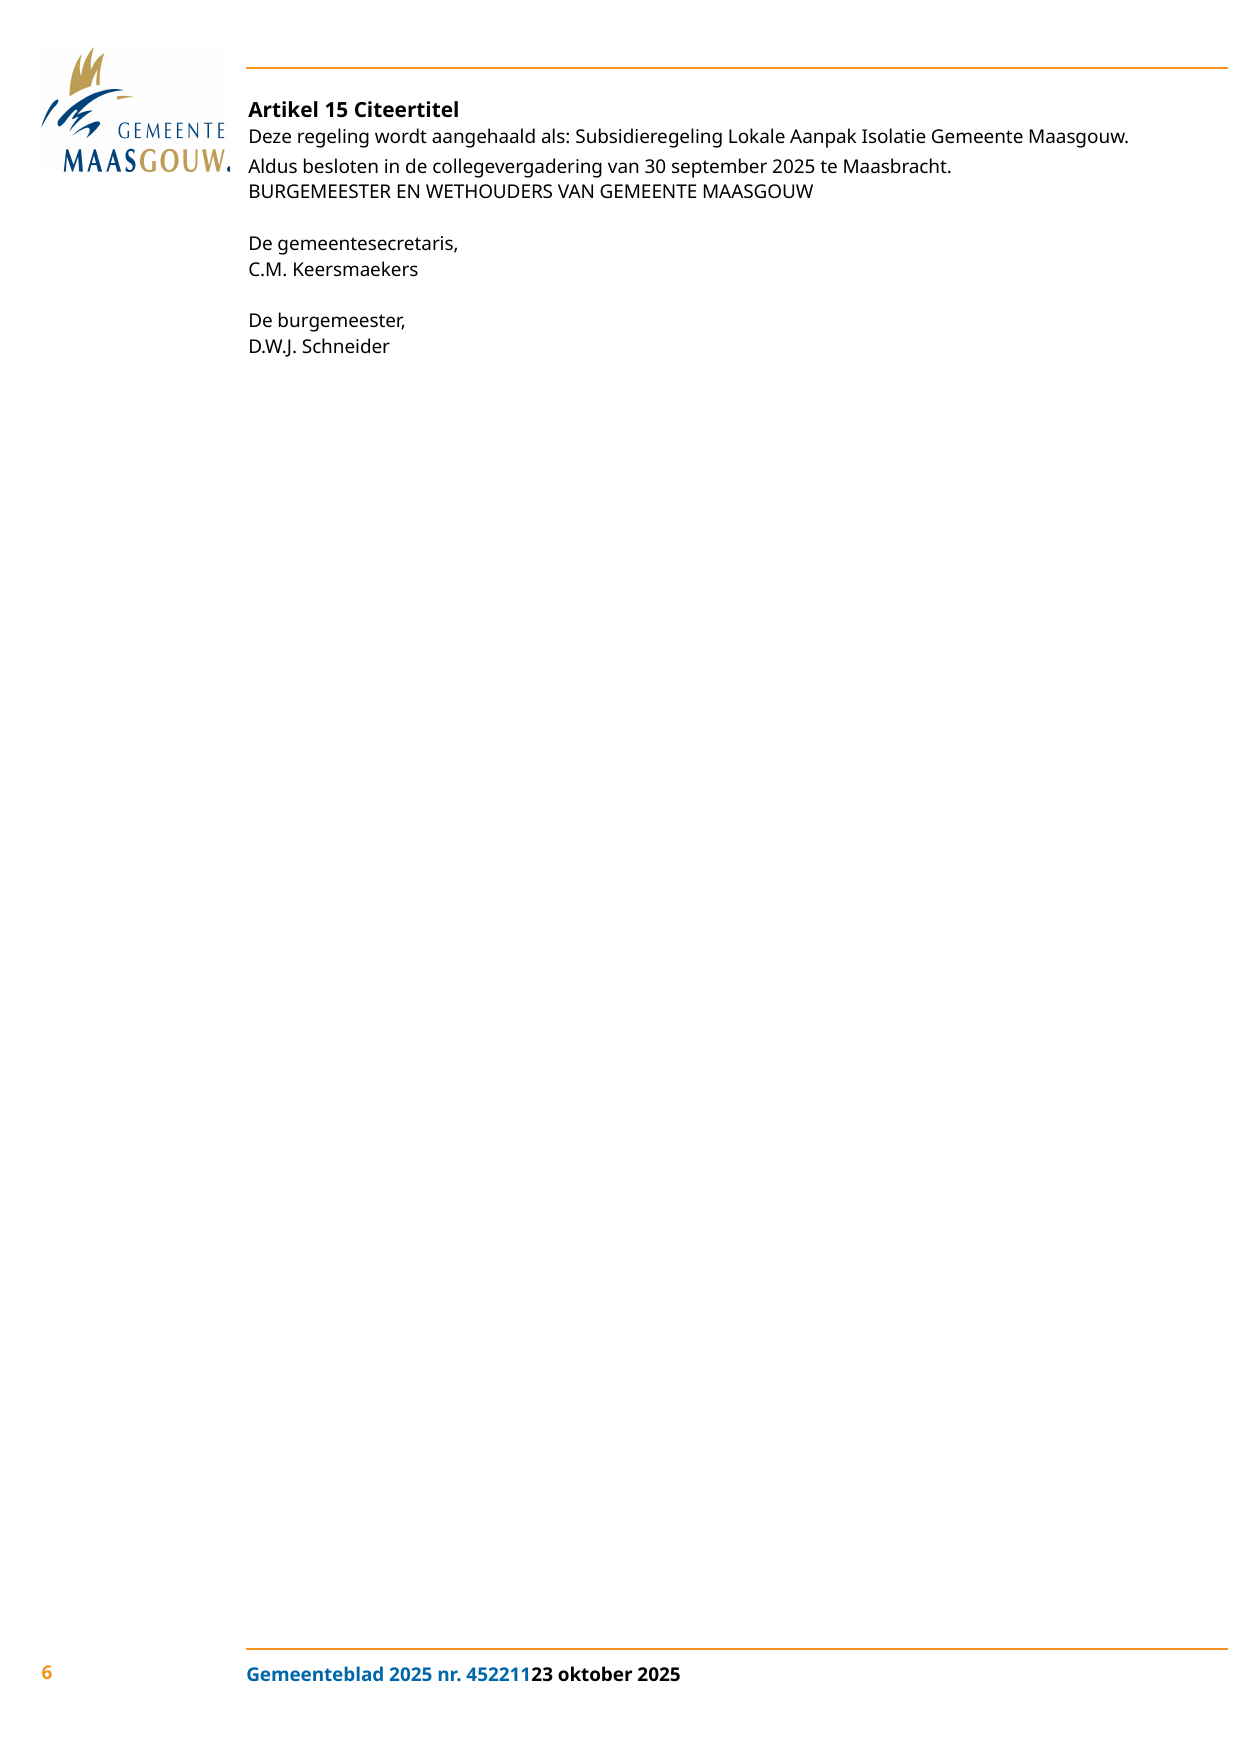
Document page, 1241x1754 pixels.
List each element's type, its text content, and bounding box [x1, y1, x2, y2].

text De burgemeester, [248, 307, 1152, 333]
text Deze regeling wordt aangehaald als: Subsidieregeling Lokale Aanpak Isolatie Gemeente Maasgouw. [248, 123, 1152, 149]
text Artikel 15 Citeertitel [248, 95, 1152, 123]
text C.M. Keersmaekers [248, 256, 1152, 281]
picture [41, 47, 231, 172]
text D.W.J. Schneider [248, 333, 1152, 359]
text Aldus besloten in de collegevergadering van 30 september 2025 te Maasbracht. [248, 153, 1152, 178]
text BURGEMEESTER EN WETHOUDERS VAN GEMEENTE MAASGOUW [248, 178, 1152, 204]
text De gemeentesecretaris, [248, 230, 1152, 256]
